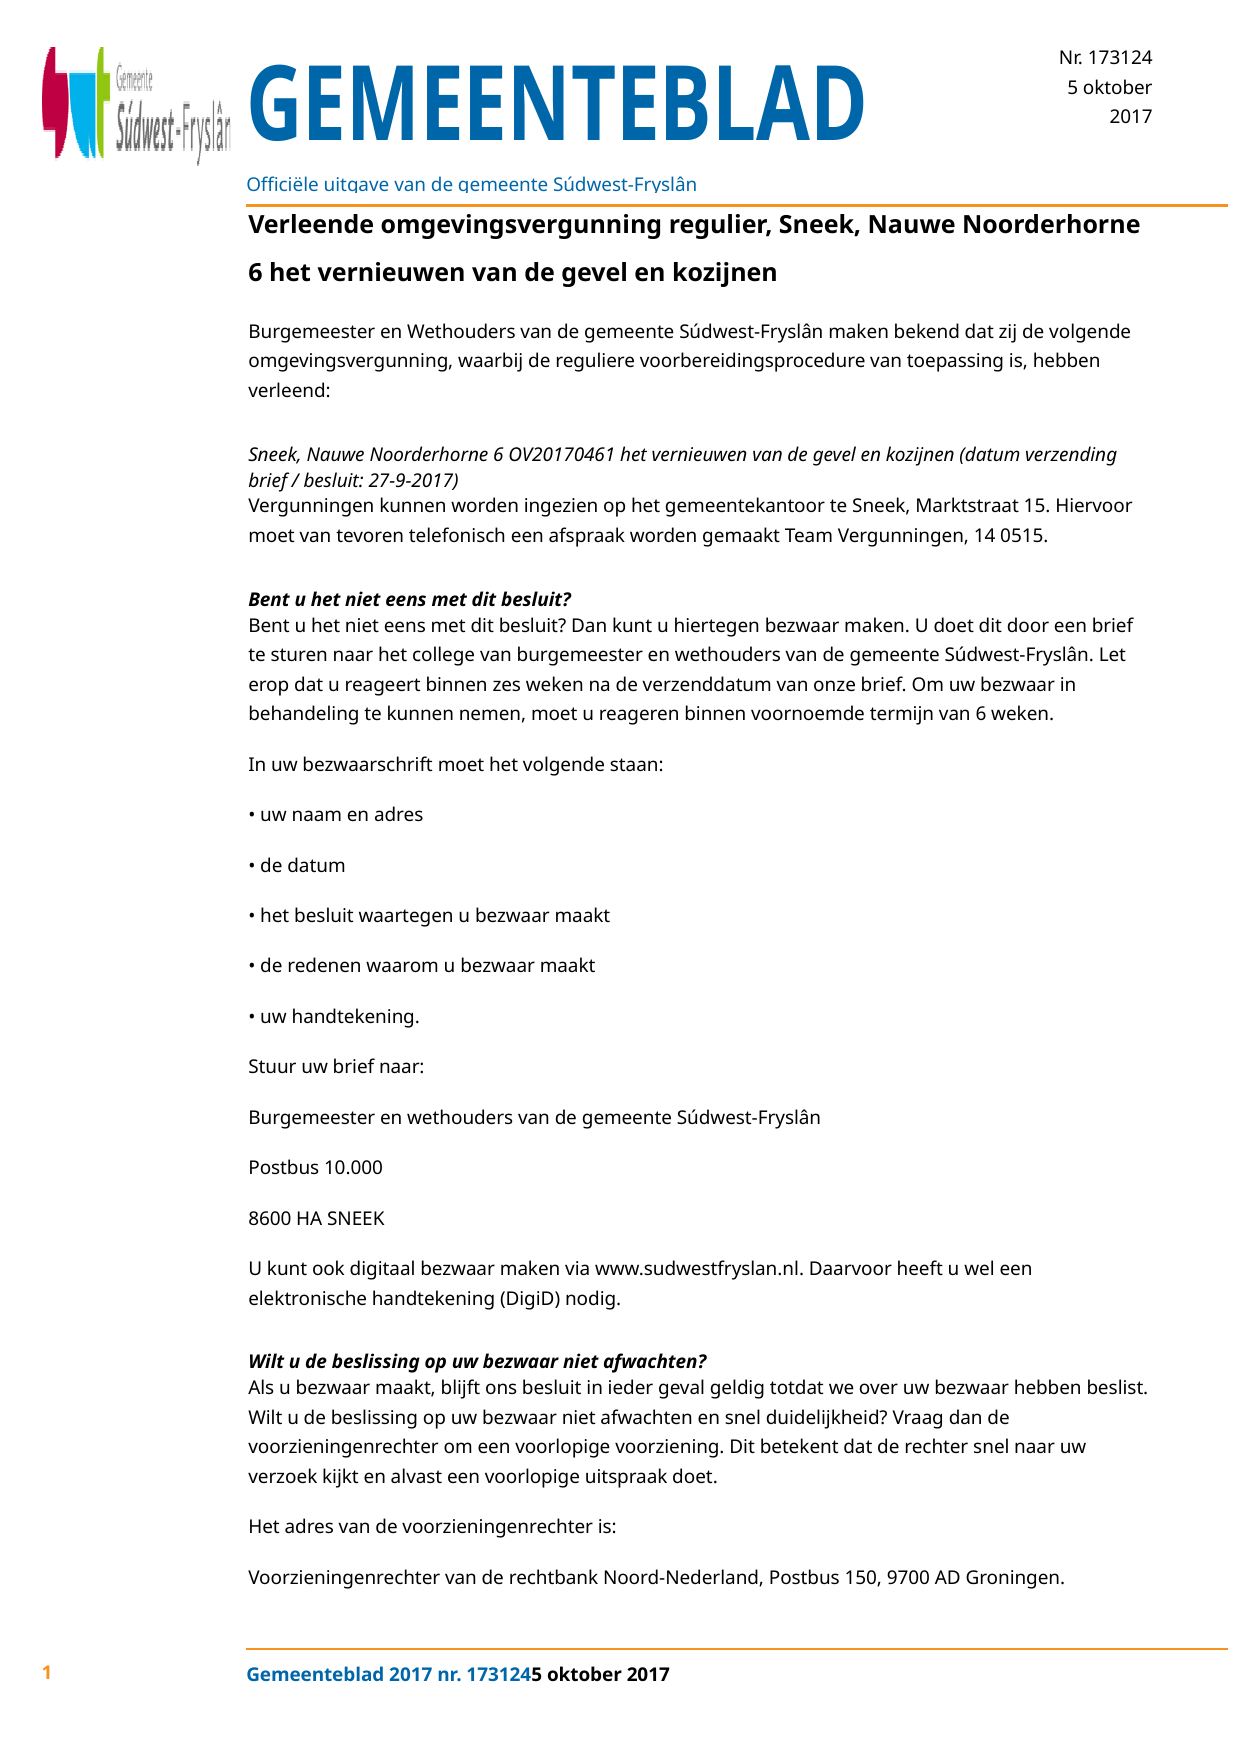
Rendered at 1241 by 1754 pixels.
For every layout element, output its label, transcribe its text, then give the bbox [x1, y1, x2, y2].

text • het besluit waartegen u bezwaar maakt [248, 902, 1152, 928]
text Verleende omgevingsvergunning regulier, Sneek, Nauwe Noorderhorne 6 het vernieuwen van de gevel en kozijnen [248, 207, 1152, 288]
text • de redenen waarom u bezwaar maakt [248, 953, 1152, 978]
text Het adres van de voorzieningenrechter is: [248, 1513, 1152, 1539]
text • de datum [248, 852, 1152, 877]
text Bent u het niet eens met dit besluit? Dan kunt u hiertegen bezwaar maken. U doet dit door een brief te sturen naar het college van burgemeester en wethouders van de gemeente Súdwest-Fryslân. Let erop dat u reageert binnen zes weken na de verzenddatum van onze brief. Om uw bezwaar in behandeling te kunnen nemen, moet u reageren binnen voornoemde termijn van 6 weken. [248, 612, 1152, 726]
text Burgemeester en wethouders van de gemeente Súdwest-Fryslân [248, 1104, 1152, 1129]
text Postbus 10.000 [248, 1154, 1152, 1180]
text 8600 HA SNEEK [248, 1205, 1152, 1230]
text Sneek, Nauwe Noorderhorne 6 OV20170461 het vernieuwen van de gevel en kozijnen (datum verzending brief / besluit: 27-9-2017) [248, 441, 1152, 492]
text • uw handtekening. [248, 1003, 1152, 1029]
text Vergunningen kunnen worden ingezien op het gemeentekantoor te Sneek, Marktstraat 15. Hiervoor moet van tevoren telefonisch een afspraak worden gemaakt Team Vergunningen, 14 0515. [248, 492, 1152, 548]
text In uw bezwaarschrift moet het volgende staan: [248, 751, 1152, 777]
text Als u bezwaar maakt, blijft ons besluit in ieder geval geldig totdat we over uw bezwaar hebben beslist. Wilt u de beslissing op uw bezwaar niet afwachten en snel duidelijkheid? Vraag dan de voorzieningenrechter om een voorlopige voorziening. Dit betekent dat de rechter snel naar uw verzoek kijkt en alvast een voorlopige uitspraak doet. [248, 1374, 1152, 1489]
text • uw naam en adres [248, 801, 1152, 827]
text U kunt ook digitaal bezwaar maken via www.sudwestfryslan.nl. Daarvoor heeft u wel een elektronische handtekening (DigiD) nodig. [248, 1255, 1152, 1310]
text Voorzieningenrechter van de rechtbank Noord-Nederland, Postbus 150, 9700 AD Groningen. [248, 1564, 1152, 1590]
text Wilt u de beslissing op uw bezwaar niet afwachten? [248, 1349, 1152, 1374]
picture [41, 47, 231, 172]
text Bent u het niet eens met dit besluit? [248, 586, 1152, 612]
text Stuur uw brief naar: [248, 1053, 1152, 1079]
text Burgemeester en Wethouders van de gemeente Súdwest-Fryslân maken bekend dat zij de volgende omgevingsvergunning, waarbij de reguliere voorbereidingsprocedure van toepassing is, hebben verleend: [248, 318, 1152, 403]
